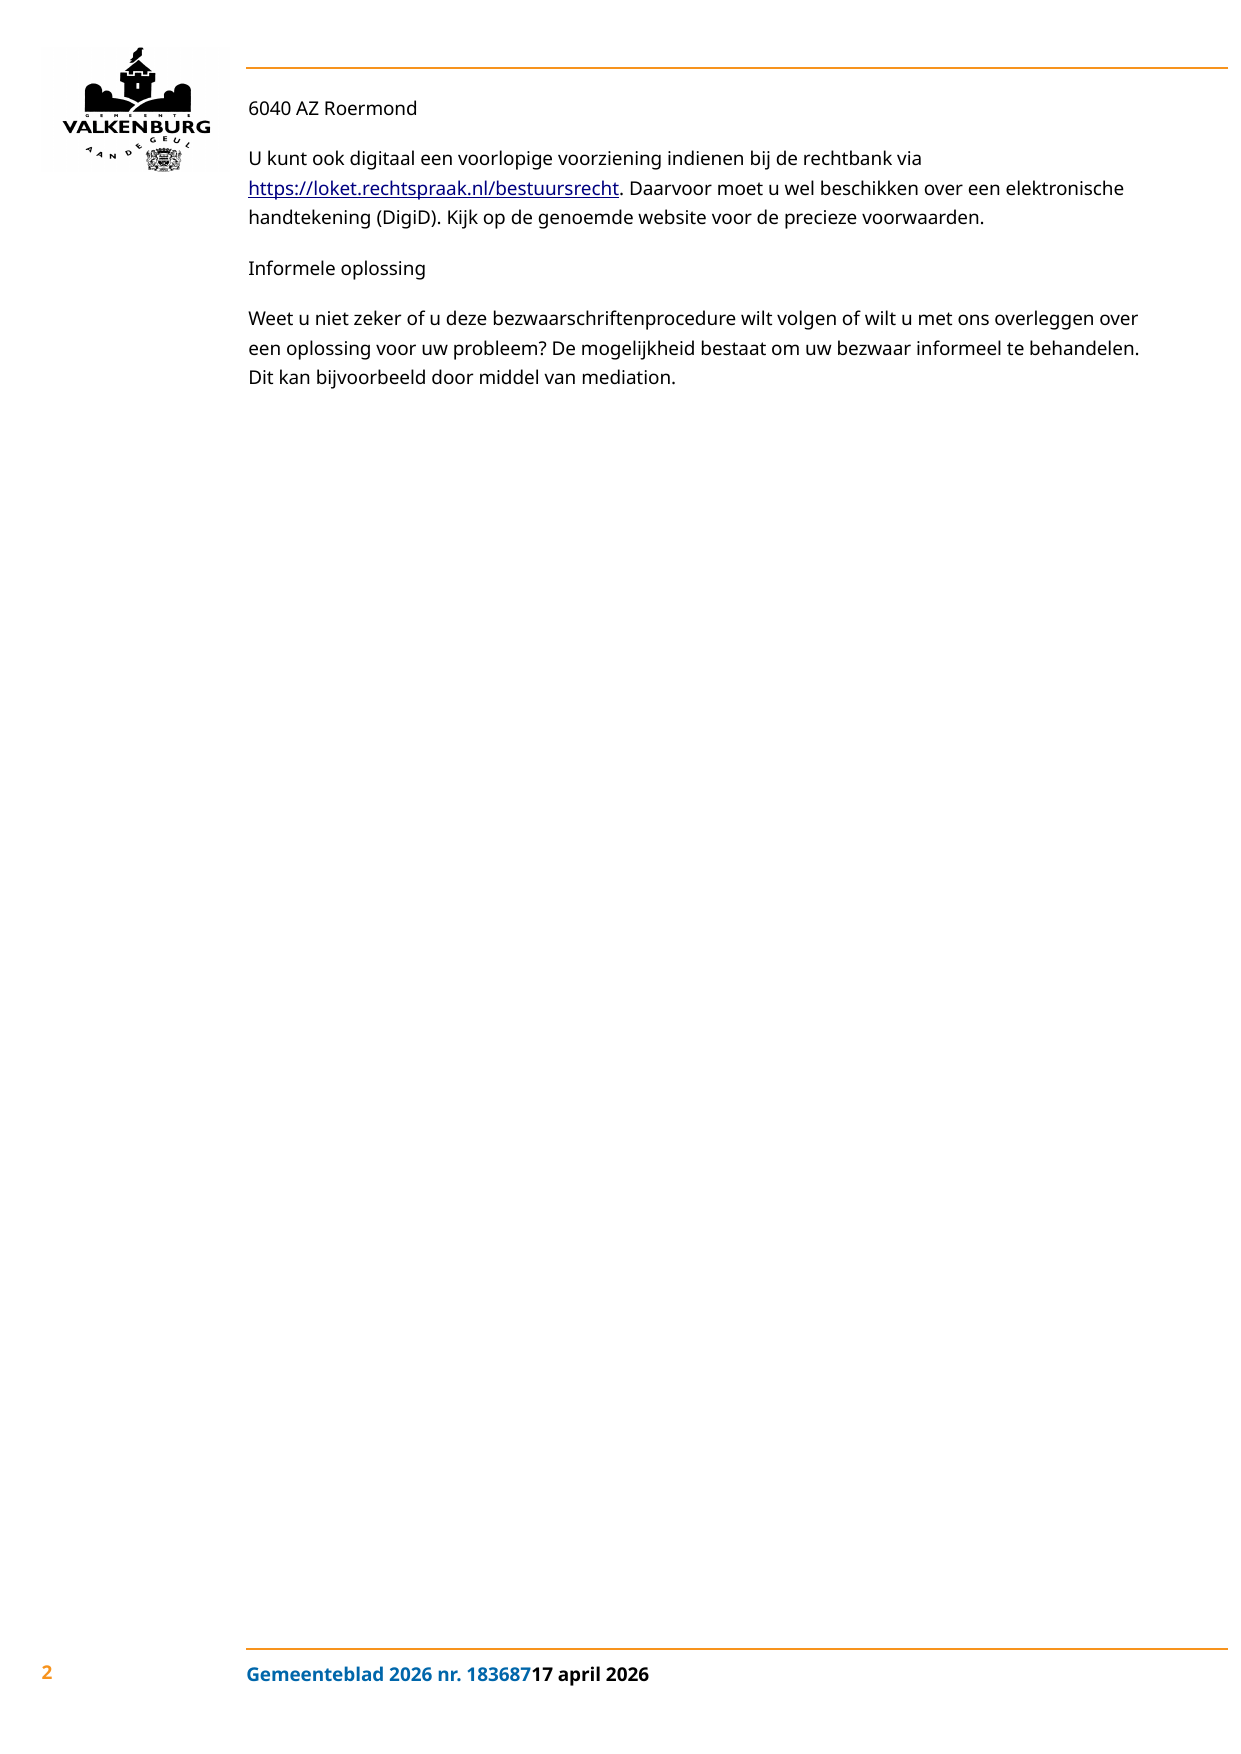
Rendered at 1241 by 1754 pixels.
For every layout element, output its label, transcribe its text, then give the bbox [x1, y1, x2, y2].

text Weet u niet zeker of u deze bezwaarschriftenprocedure wilt volgen of wilt u met ons overleggen over een oplossing voor uw probleem? De mogelijkheid bestaat om uw bezwaar informeel te behandelen. Dit kan bijvoorbeeld door middel van mediation. [248, 305, 1152, 390]
text Informele oplossing [248, 255, 1152, 281]
text U kunt ook digitaal een voorlopige voorziening indienen bij de rechtbank via https://loket.rechtspraak.nl/bestuursrecht. Daarvoor moet u wel beschikken over een elektronische handtekening (DigiD). Kijk op de genoemde website voor de precieze voorwaarden. [248, 145, 1152, 230]
text 6040 AZ Roermond [248, 95, 1152, 121]
picture [41, 47, 231, 172]
